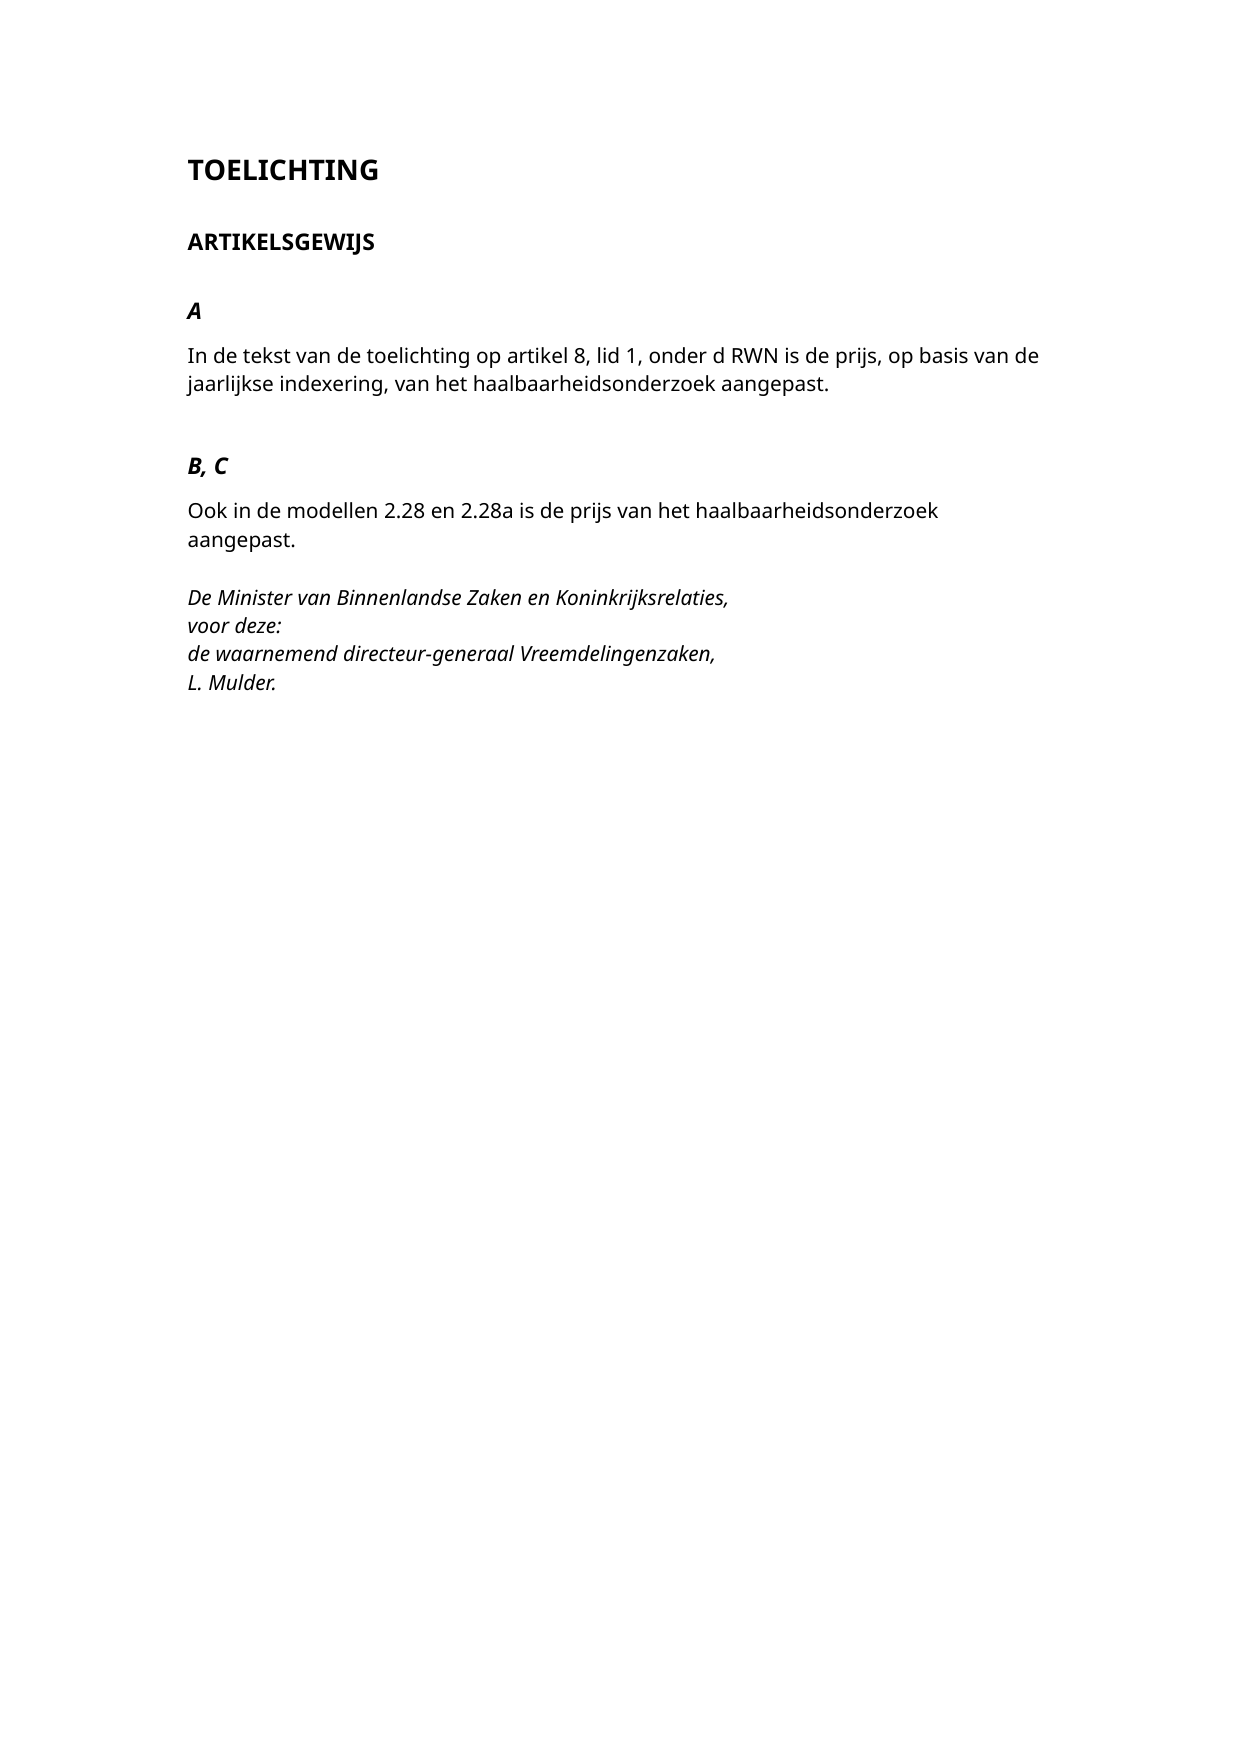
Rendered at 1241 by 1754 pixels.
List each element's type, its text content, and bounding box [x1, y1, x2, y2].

subtitle ARTIKELSGEWIJS [187, 226, 1053, 257]
subtitle B, C [187, 450, 1053, 481]
text Ook in de modellen 2.28 en 2.28a is de prijs van het haalbaarheidsonderzoek aangepast. [187, 496, 1053, 553]
subtitle TOELICHTING [187, 150, 1053, 189]
text voor deze: [187, 611, 1053, 639]
subtitle A [187, 295, 1053, 326]
text de waarnemend directeur-generaal Vreemdelingenzaken, [187, 639, 1053, 668]
text L. Mulder. [187, 668, 1053, 696]
text De Minister van Binnenlandse Zaken en Koninkrijksrelaties, [187, 583, 1053, 611]
text In de tekst van de toelichting op artikel 8, lid 1, onder d RWN is de prijs, op basis van de jaarlijkse indexering, van het haalbaarheidsonderzoek aangepast. [187, 341, 1053, 398]
